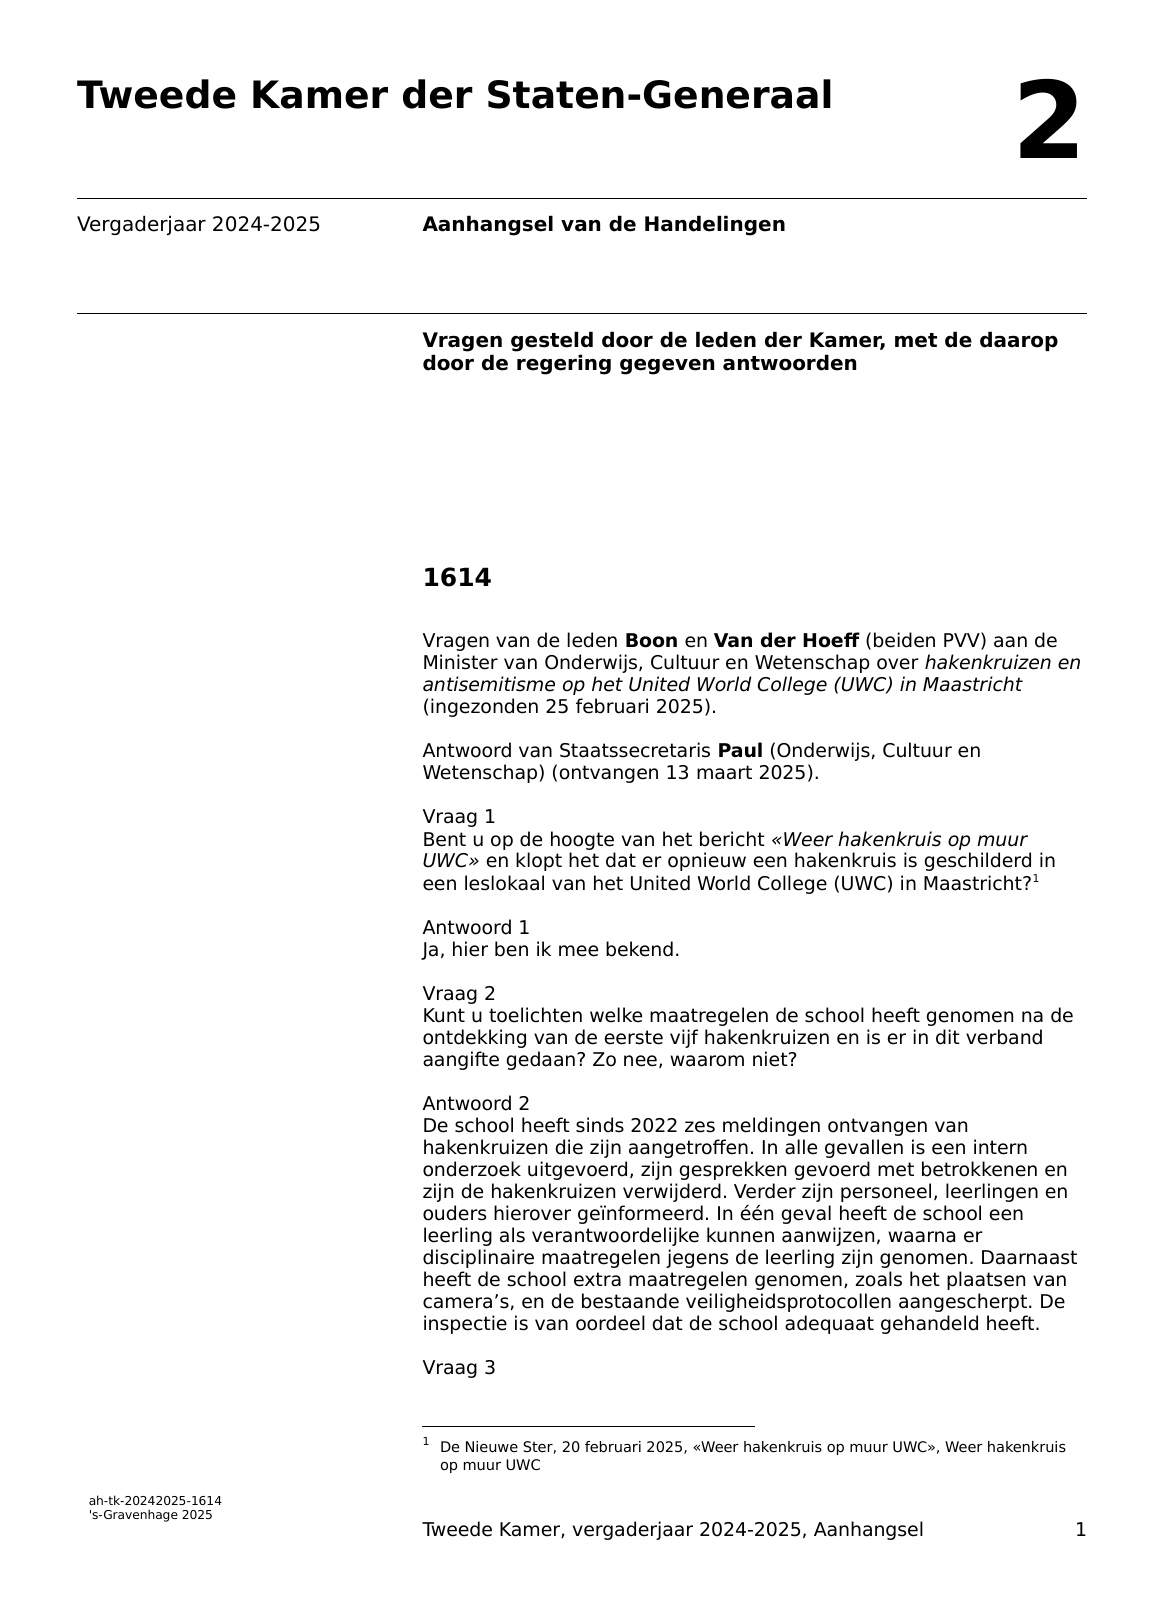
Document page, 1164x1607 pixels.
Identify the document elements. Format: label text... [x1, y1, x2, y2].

text Bent u op de hoogte van het bericht «Weer hakenkruis op muur UWC» en klopt het dat er opnieuw een hakenkruis is geschilderd in een leslokaal van het United World College (UWC) in Maastricht? [422, 828, 1087, 894]
text Kunt u toelichten welke maatregelen de school heeft genomen na de ontdekking van de eerste vijf hakenkruizen en is er in dit verband aangifte gedaan? Zo nee, waarom niet? [422, 1005, 1087, 1071]
table_header Tweede Kamer der Staten-Generaal [77, 59, 886, 198]
text Antwoord 2 [422, 1093, 1087, 1115]
text De Nieuwe Ster, 20 februari 2025, «Weer hakenkruis op muur UWC», Weer hakenkruis op muur UWC [422, 1435, 1087, 1474]
text ah-tk-20242025-1614 [88, 1494, 323, 1508]
text Ja, hier ben ik mee bekend. [422, 938, 1087, 961]
text Antwoord 1 [422, 917, 1087, 938]
table_cell Aanhangsel van de Handelingen [422, 199, 1087, 313]
text Vraag 3 [422, 1357, 1087, 1379]
table_cell [77, 314, 422, 375]
text Antwoord van Staatssecretaris Paul (Onderwijs, Cultuur en Wetenschap) (ontvangen 13 maart 2025). [422, 740, 1087, 784]
table_header 2 [886, 59, 1087, 198]
table_cell Vergaderjaar 2024-2025 [77, 199, 422, 313]
text Vraag 2 [422, 983, 1087, 1005]
text 1614 [422, 563, 1087, 592]
text Vragen van de leden Boon en Van der Hoeff (beiden PVV) aan de Minister van Onderwijs, Cultuur en Wetenschap over hakenkruizen en antisemitisme op het United World College (UWC) in Maastricht (ingezonden 25 februari 2025). [422, 630, 1087, 718]
text 's-Gravenhage 2025 [88, 1508, 323, 1522]
text De school heeft sinds 2022 zes meldingen ontvangen van hakenkruizen die zijn aangetroffen. In alle gevallen is een intern onderzoek uitgevoerd, zijn gesprekken gevoerd met betrokkenen en zijn de hakenkruizen verwijderd. Verder zijn personeel, leerlingen en ouders hierover geïnformeerd. In één geval heeft de school een leerling als verantwoordelijke kunnen aanwijzen, waarna er disciplinaire maatregelen jegens de leerling zijn genomen. Daarnaast heeft de school extra maatregelen genomen, zoals het plaatsen van camera’s, en de bestaande veiligheidsprotocollen aangescherpt. De inspectie is van oordeel dat de school adequaat gehandeld heeft. [422, 1115, 1087, 1334]
table_cell Vragen gesteld door de leden der Kamer, met de daarop door de regering gegeven antwoorden [422, 314, 1087, 375]
text Vraag 1 [422, 806, 1087, 828]
